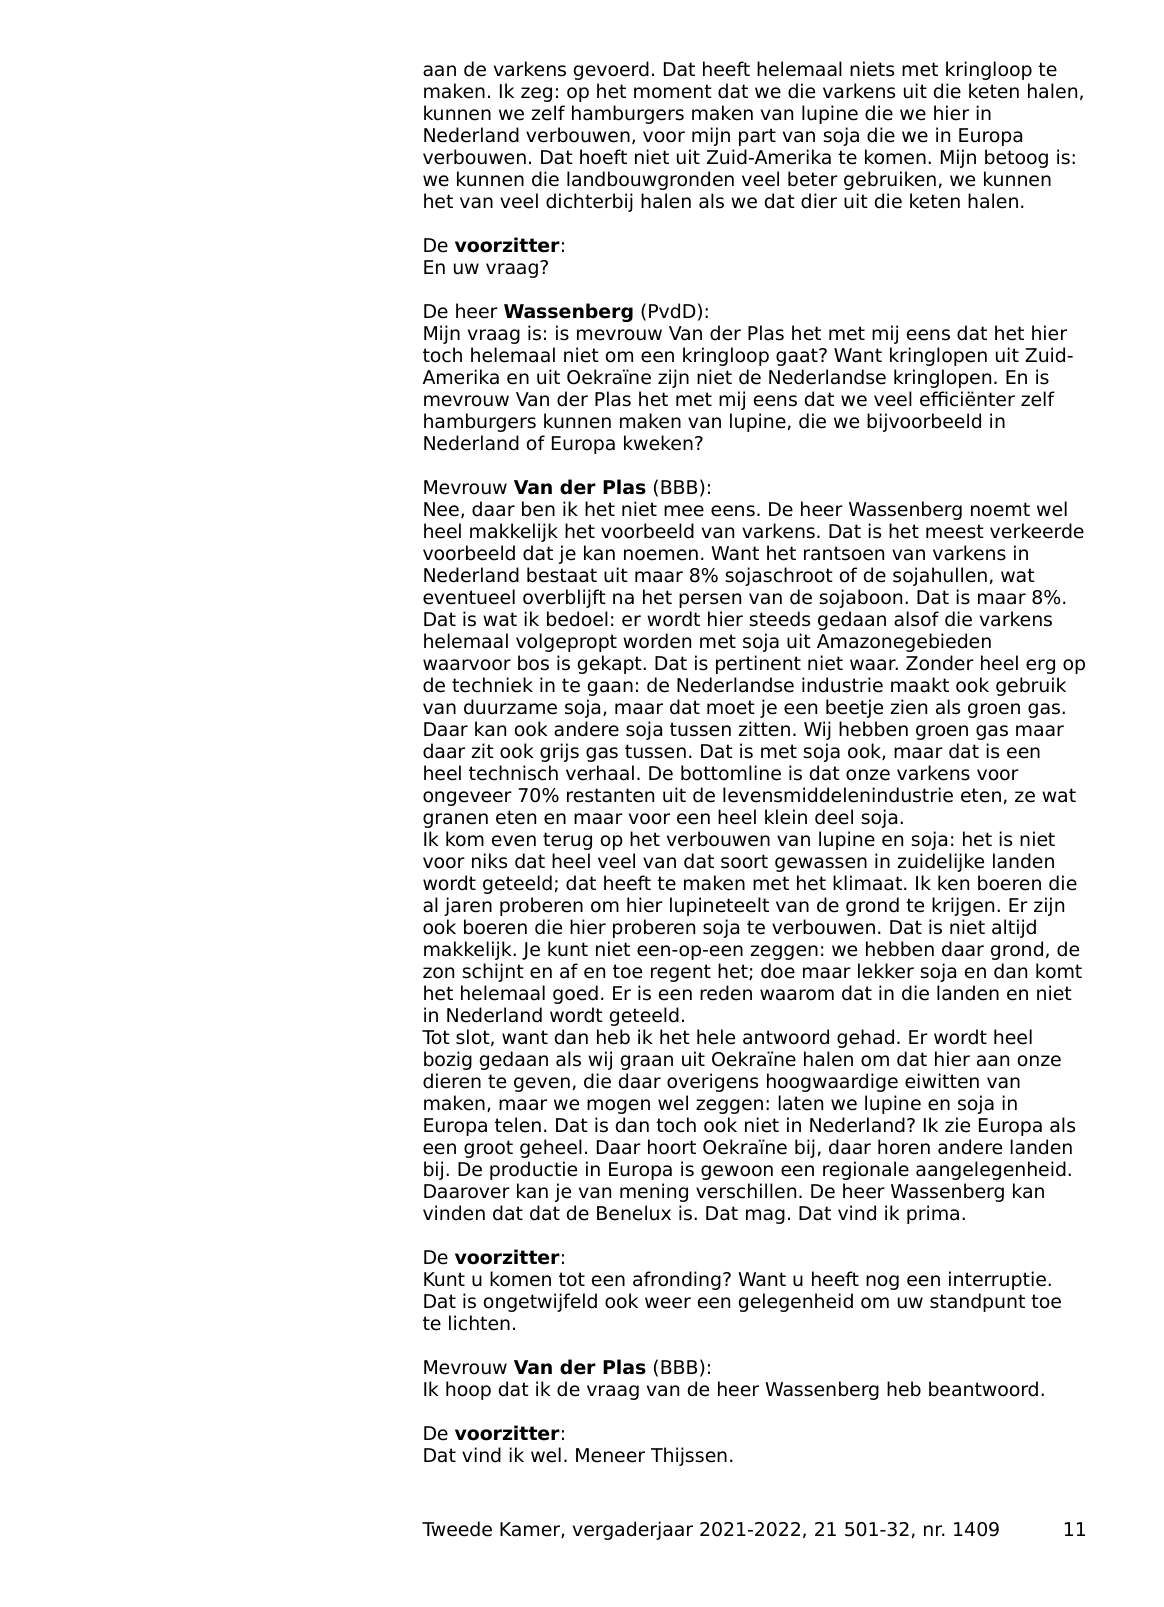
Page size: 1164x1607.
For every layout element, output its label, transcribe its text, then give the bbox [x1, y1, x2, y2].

text De voorzitter: [422, 235, 1087, 257]
text Tot slot, want dan heb ik het hele antwoord gehad. Er wordt heel bozig gedaan als wij graan uit Oekraïne halen om dat hier aan onze dieren te geven, die daar overigens hoogwaardige eiwitten van maken, maar we mogen wel zeggen: laten we lupine en soja in Europa telen. Dat is dan toch ook niet in Nederland? Ik zie Europa als een groot geheel. Daar hoort Oekraïne bij, daar horen andere landen bij. De productie in Europa is gewoon een regionale aangelegenheid. Daarover kan je van mening verschillen. De heer Wassenberg kan vinden dat dat de Benelux is. Dat mag. Dat vind ik prima. [422, 1027, 1087, 1224]
text Ik hoop dat ik de vraag van de heer Wassenberg heb beantwoord. [422, 1379, 1087, 1401]
text De voorzitter: [422, 1247, 1087, 1269]
text En uw vraag? [422, 257, 1087, 279]
text De voorzitter: [422, 1423, 1087, 1445]
text De heer Wassenberg (PvdD): [422, 301, 1087, 323]
text Kunt u komen tot een afronding? Want u heeft nog een interruptie. Dat is ongetwijfeld ook weer een gelegenheid om uw standpunt toe te lichten. [422, 1269, 1087, 1335]
text Mijn vraag is: is mevrouw Van der Plas het met mij eens dat het hier toch helemaal niet om een kringloop gaat? Want kringlopen uit Zuid-Amerika en uit Oekraïne zijn niet de Nederlandse kringlopen. En is mevrouw Van der Plas het met mij eens dat we veel efficiënter zelf hamburgers kunnen maken van lupine, die we bijvoorbeeld in Nederland of Europa kweken? [422, 323, 1087, 455]
text Ik kom even terug op het verbouwen van lupine en soja: het is niet voor niks dat heel veel van dat soort gewassen in zuidelijke landen wordt geteeld; dat heeft te maken met het klimaat. Ik ken boeren die al jaren proberen om hier lupineteelt van de grond te krijgen. Er zijn ook boeren die hier proberen soja te verbouwen. Dat is niet altijd makkelijk. Je kunt niet een-op-een zeggen: we hebben daar grond, de zon schijnt en af en toe regent het; doe maar lekker soja en dan komt het helemaal goed. Er is een reden waarom dat in die landen en niet in Nederland wordt geteeld. [422, 829, 1087, 1027]
text Nee, daar ben ik het niet mee eens. De heer Wassenberg noemt wel heel makkelijk het voorbeeld van varkens. Dat is het meest verkeerde voorbeeld dat je kan noemen. Want het rantsoen van varkens in Nederland bestaat uit maar 8% sojaschroot of de sojahullen, wat eventueel overblijft na het persen van de sojaboon. Dat is maar 8%. Dat is wat ik bedoel: er wordt hier steeds gedaan alsof die varkens helemaal volgepropt worden met soja uit Amazonegebieden waarvoor bos is gekapt. Dat is pertinent niet waar. Zonder heel erg op de techniek in te gaan: de Nederlandse industrie maakt ook gebruik van duurzame soja, maar dat moet je een beetje zien als groen gas. Daar kan ook andere soja tussen zitten. Wij hebben groen gas maar daar zit ook grijs gas tussen. Dat is met soja ook, maar dat is een heel technisch verhaal. De bottomline is dat onze varkens voor ongeveer 70% restanten uit de levensmiddelenindustrie eten, ze wat granen eten en maar voor een heel klein deel soja. [422, 499, 1087, 829]
text Mevrouw Van der Plas (BBB): [422, 1357, 1087, 1379]
text aan de varkens gevoerd. Dat heeft helemaal niets met kringloop te maken. Ik zeg: op het moment dat we die varkens uit die keten halen, kunnen we zelf hamburgers maken van lupine die we hier in Nederland verbouwen, voor mijn part van soja die we in Europa verbouwen. Dat hoeft niet uit Zuid-Amerika te komen. Mijn betoog is: we kunnen die landbouwgronden veel beter gebruiken, we kunnen het van veel dichterbij halen als we dat dier uit die keten halen. [422, 59, 1087, 213]
text Dat vind ik wel. Meneer Thijssen. [422, 1445, 1087, 1467]
text Mevrouw Van der Plas (BBB): [422, 477, 1087, 499]
